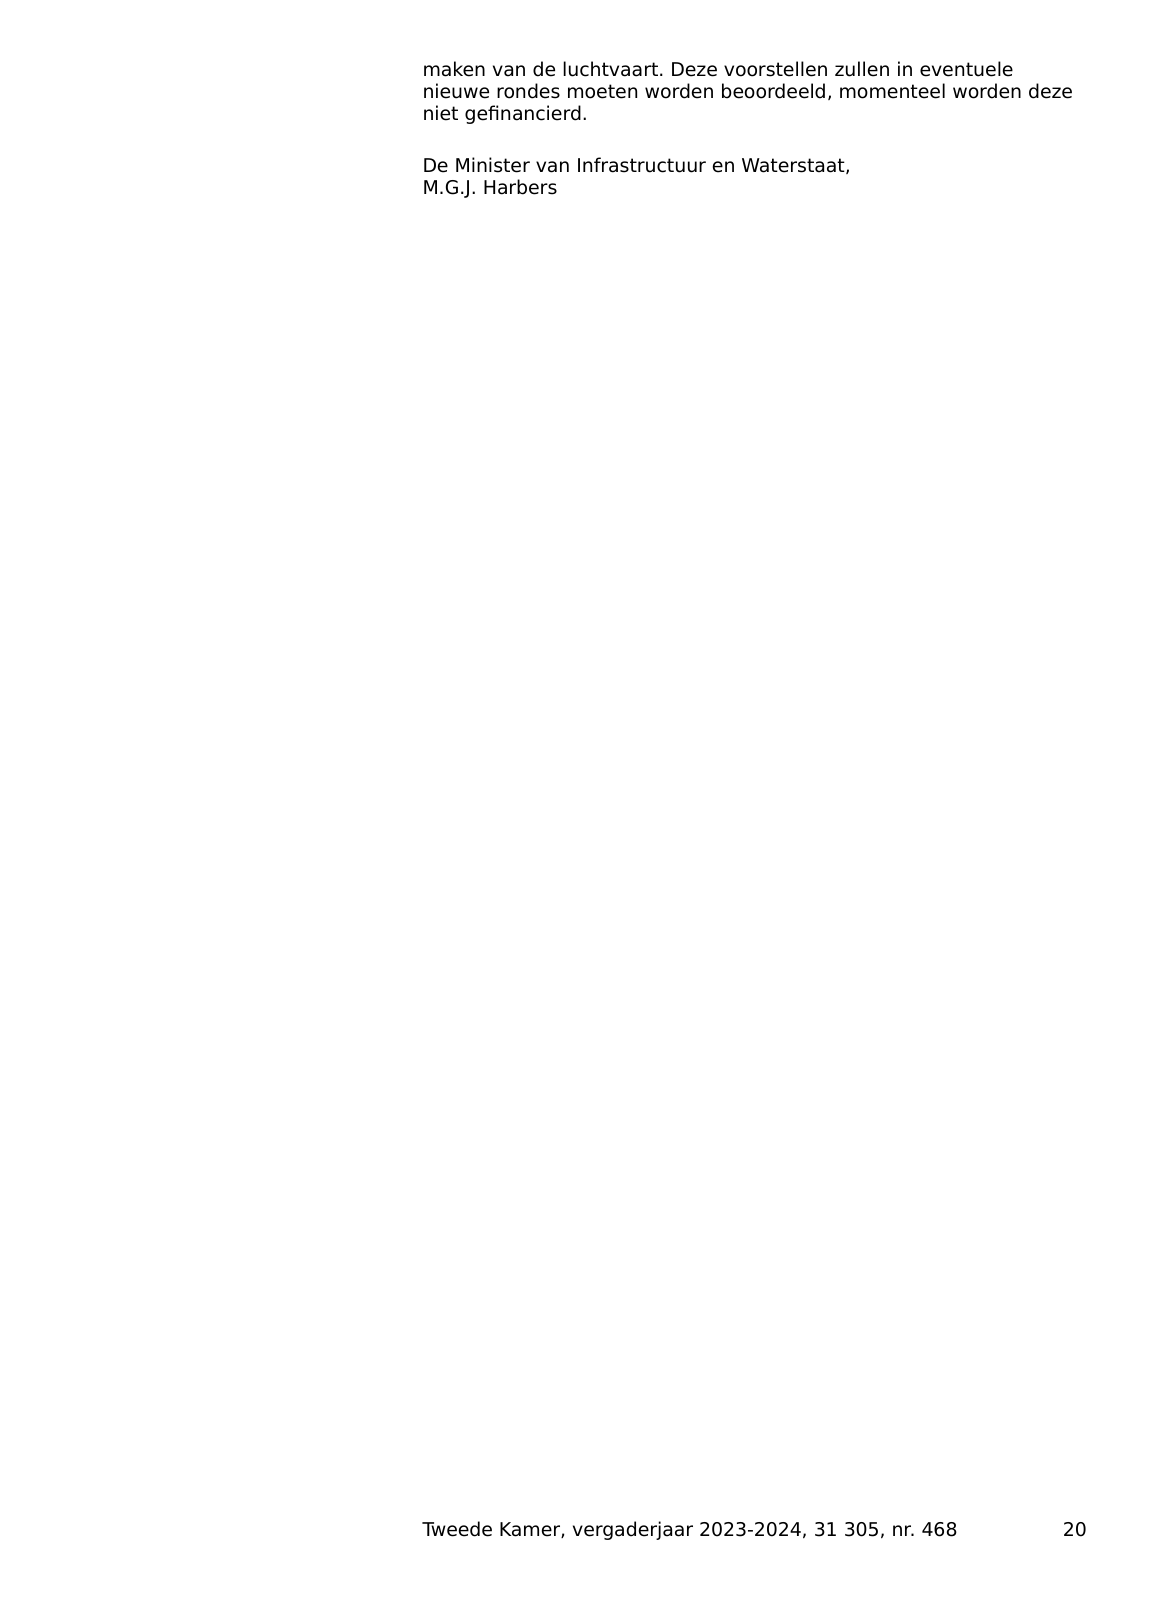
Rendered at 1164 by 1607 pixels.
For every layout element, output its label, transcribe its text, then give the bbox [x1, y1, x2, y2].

text De Minister van Infrastructuur en Waterstaat, M.G.J. Harbers [422, 155, 1087, 199]
text maken van de luchtvaart. Deze voorstellen zullen in eventuele nieuwe rondes moeten worden beoordeeld, momenteel worden deze niet gefinancierd. [422, 59, 1087, 125]
